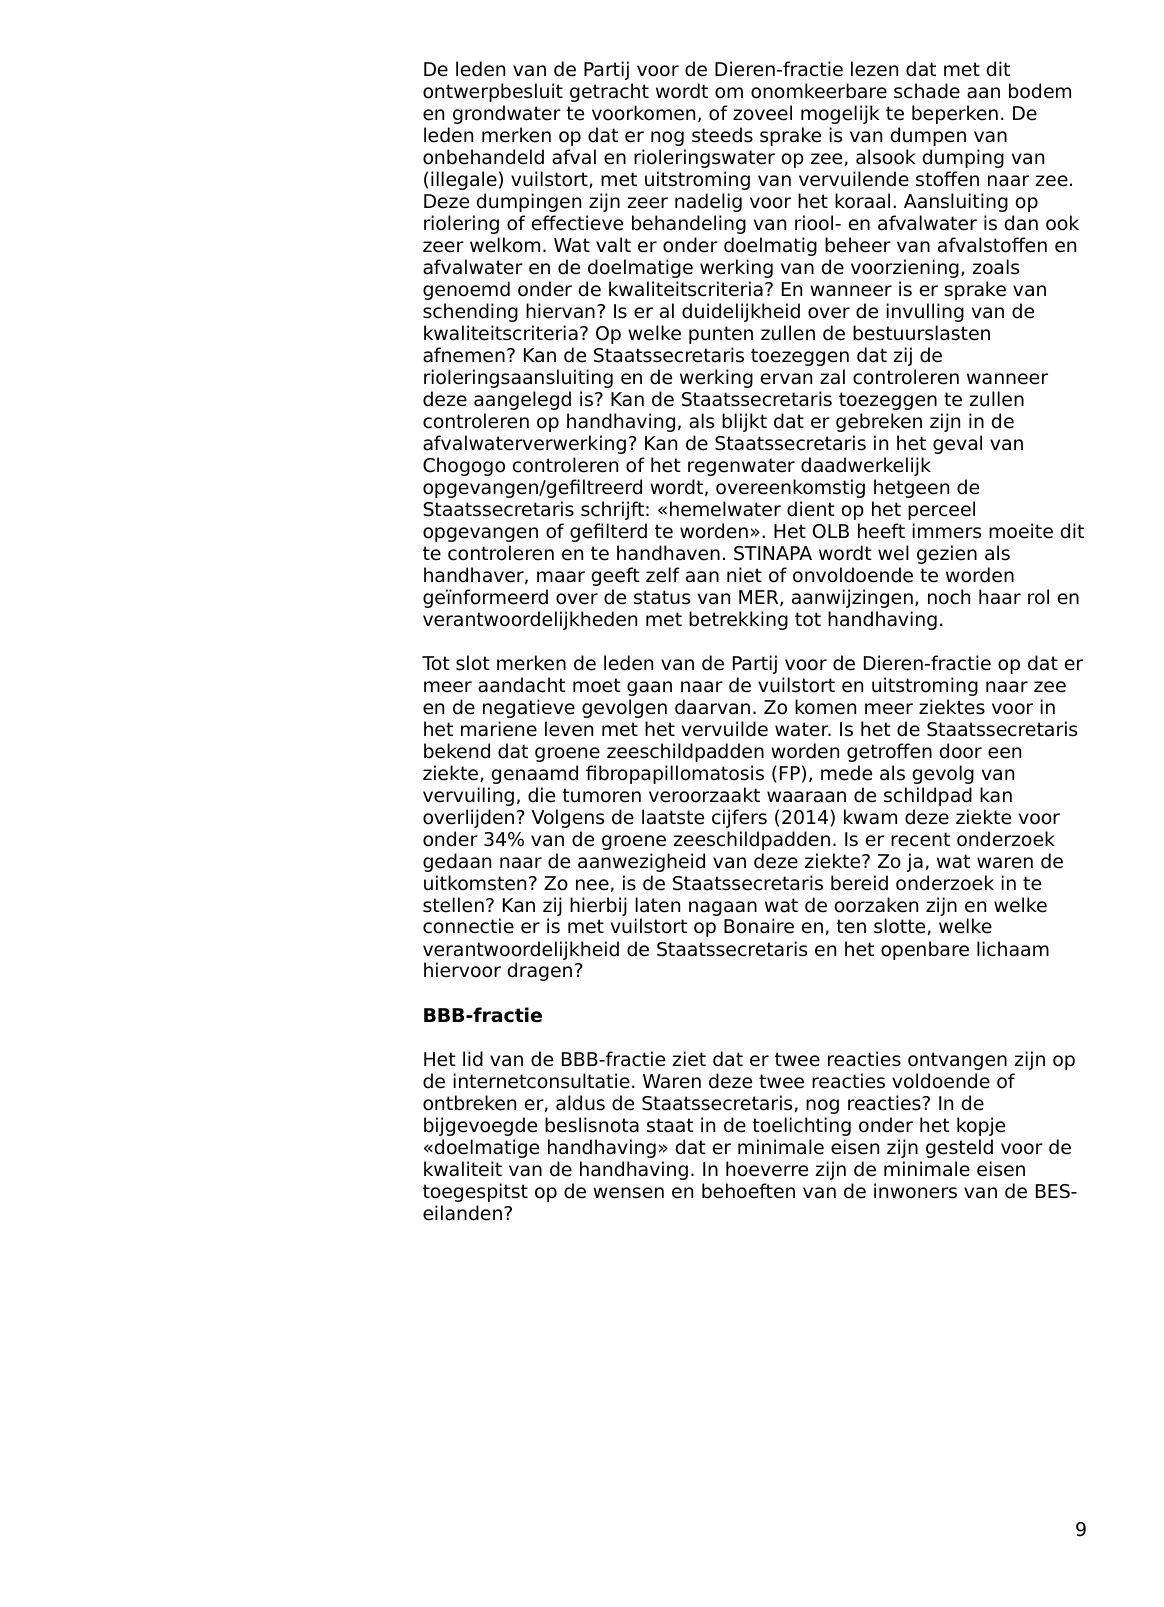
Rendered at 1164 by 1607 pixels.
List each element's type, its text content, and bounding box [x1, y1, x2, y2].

text De leden van de Partij voor de Dieren-fractie lezen dat met dit ontwerpbesluit getracht wordt om onomkeerbare schade aan bodem en grondwater te voorkomen, of zoveel mogelijk te beperken. De leden merken op dat er nog steeds sprake is van dumpen van onbehandeld afval en rioleringswater op zee, alsook dumping van (illegale) vuilstort, met uitstroming van vervuilende stoffen naar zee. Deze dumpingen zijn zeer nadelig voor het koraal. Aansluiting op riolering of effectieve behandeling van riool- en afvalwater is dan ook zeer welkom. Wat valt er onder doelmatig beheer van afvalstoffen en afvalwater en de doelmatige werking van de voorziening, zoals genoemd onder de kwaliteitscriteria? En wanneer is er sprake van schending hiervan? Is er al duidelijkheid over de invulling van de kwaliteitscriteria? Op welke punten zullen de bestuurslasten afnemen? Kan de Staatssecretaris toezeggen dat zij de rioleringsaansluiting en de werking ervan zal controleren wanneer deze aangelegd is? Kan de Staatssecretaris toezeggen te zullen controleren op handhaving, als blijkt dat er gebreken zijn in de afvalwaterverwerking? Kan de Staatssecretaris in het geval van Chogogo controleren of het regenwater daadwerkelijk opgevangen/gefiltreerd wordt, overeenkomstig hetgeen de Staatssecretaris schrijft: «hemelwater dient op het perceel opgevangen of gefilterd te worden». Het OLB heeft immers moeite dit te controleren en te handhaven. STINAPA wordt wel gezien als handhaver, maar geeft zelf aan niet of onvoldoende te worden geïnformeerd over de status van MER, aanwijzingen, noch haar rol en verantwoordelijkheden met betrekking tot handhaving. [422, 59, 1087, 631]
text Tot slot merken de leden van de Partij voor de Dieren-fractie op dat er meer aandacht moet gaan naar de vuilstort en uitstroming naar zee en de negatieve gevolgen daarvan. Zo komen meer ziektes voor in het mariene leven met het vervuilde water. Is het de Staatssecretaris bekend dat groene zeeschildpadden worden getroffen door een ziekte, genaamd fibropapillomatosis (FP), mede als gevolg van vervuiling, die tumoren veroorzaakt waaraan de schildpad kan overlijden? Volgens de laatste cijfers (2014) kwam deze ziekte voor onder 34% van de groene zeeschildpadden. Is er recent onderzoek gedaan naar de aanwezigheid van deze ziekte? Zo ja, wat waren de uitkomsten? Zo nee, is de Staatssecretaris bereid onderzoek in te stellen? Kan zij hierbij laten nagaan wat de oorzaken zijn en welke connectie er is met vuilstort op Bonaire en, ten slotte, welke verantwoordelijkheid de Staatssecretaris en het openbare lichaam hiervoor dragen? [422, 653, 1087, 982]
text Het lid van de BBB-fractie ziet dat er twee reacties ontvangen zijn op de internetconsultatie. Waren deze twee reacties voldoende of ontbreken er, aldus de Staatssecretaris, nog reacties? In de bijgevoegde beslisnota staat in de toelichting onder het kopje «doelmatige handhaving» dat er minimale eisen zijn gesteld voor de kwaliteit van de handhaving. In hoeverre zijn de minimale eisen toegespitst op de wensen en behoeften van de inwoners van de BES-eilanden? [422, 1049, 1087, 1224]
subtitle BBB-fractie [422, 1004, 1087, 1027]
